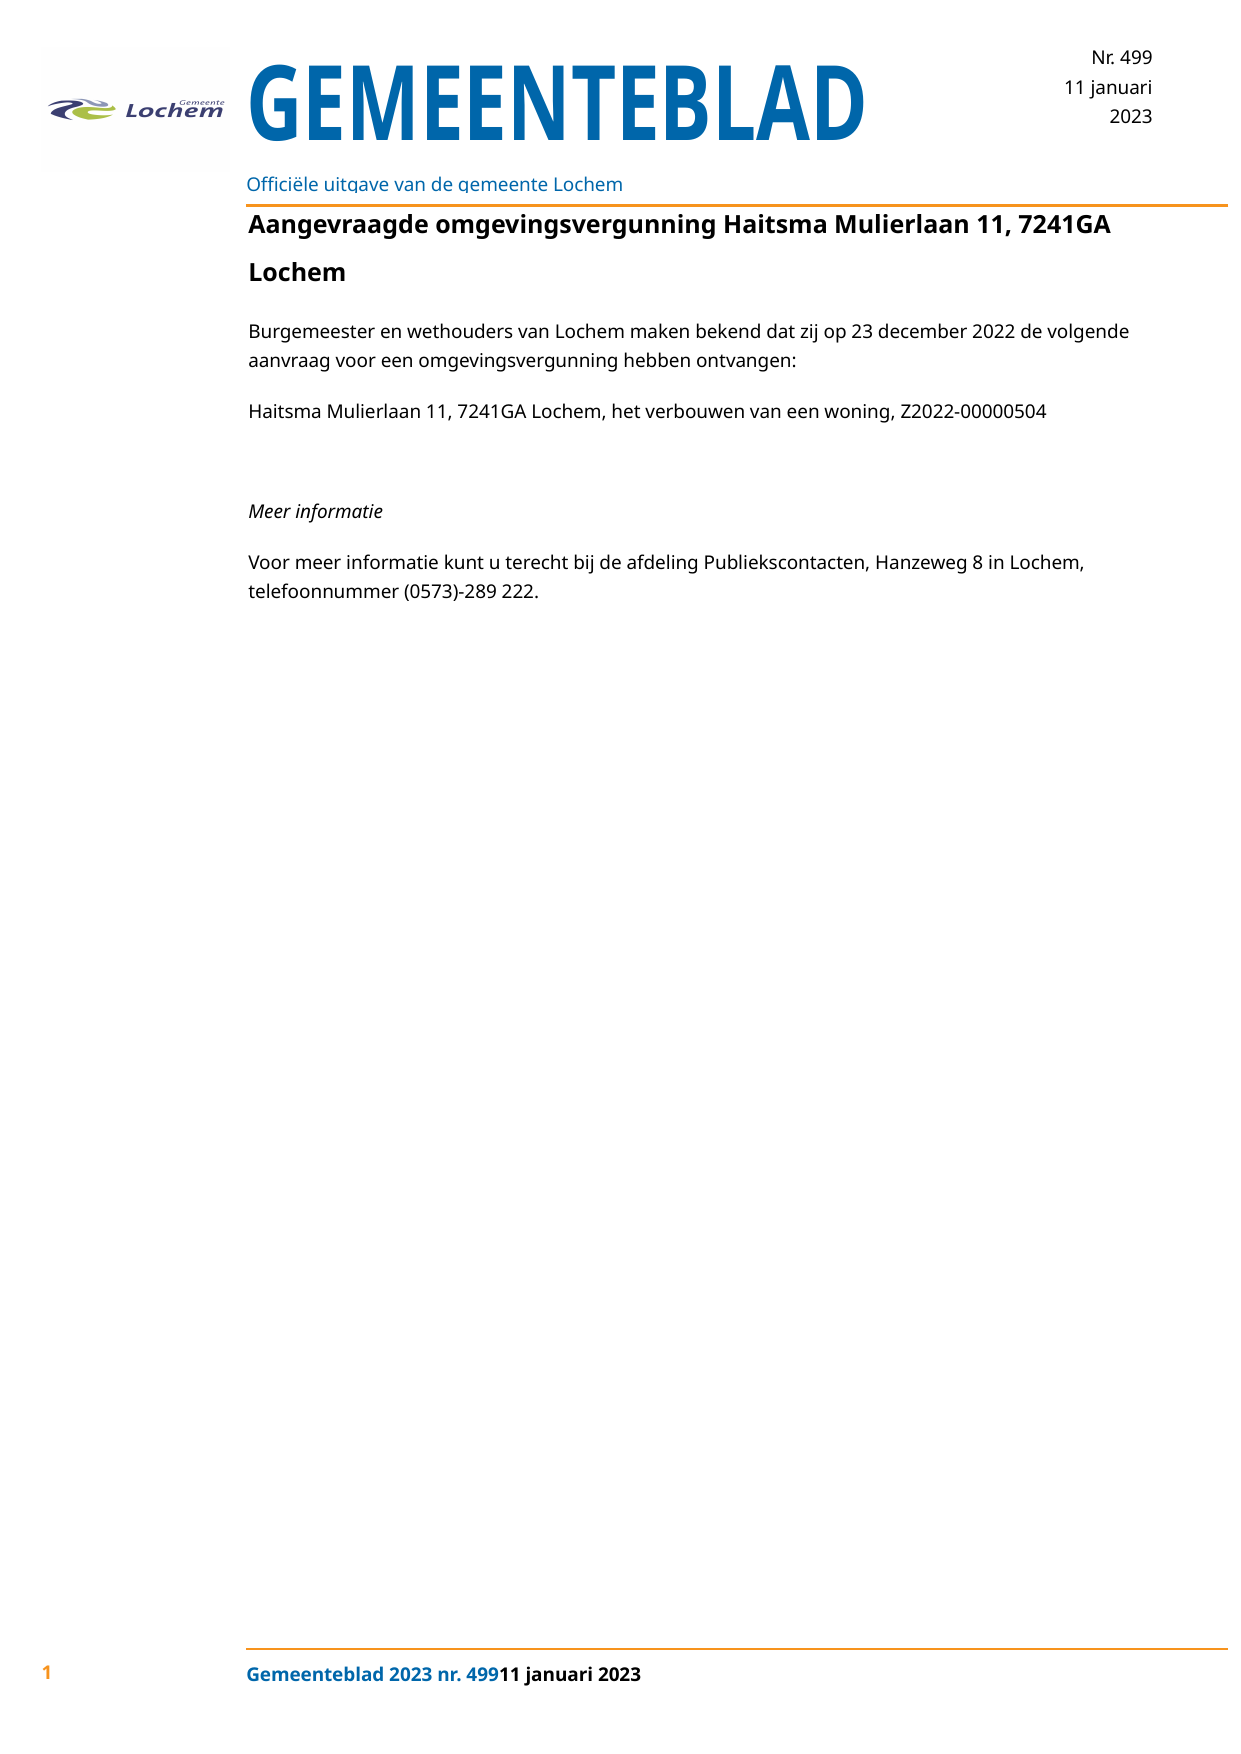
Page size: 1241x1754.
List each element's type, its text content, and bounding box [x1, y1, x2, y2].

text Burgemeester en wethouders van Lochem maken bekend dat zij op 23 december 2022 de volgende aanvraag voor een omgevingsvergunning hebben ontvangen: [248, 318, 1152, 373]
text Voor meer informatie kunt u terecht bij de afdeling Publiekscontacten, Hanzeweg 8 in Lochem, telefoonnummer (0573)-289 222. [248, 549, 1152, 604]
text Meer informatie [248, 499, 1152, 524]
text Aangevraagde omgevingsvergunning Haitsma Mulierlaan 11, 7241GA Lochem [248, 207, 1152, 288]
text Haitsma Mulierlaan 11, 7241GA Lochem, het verbouwen van een woning, Z2022-00000504 [248, 398, 1152, 424]
picture [41, 47, 231, 172]
